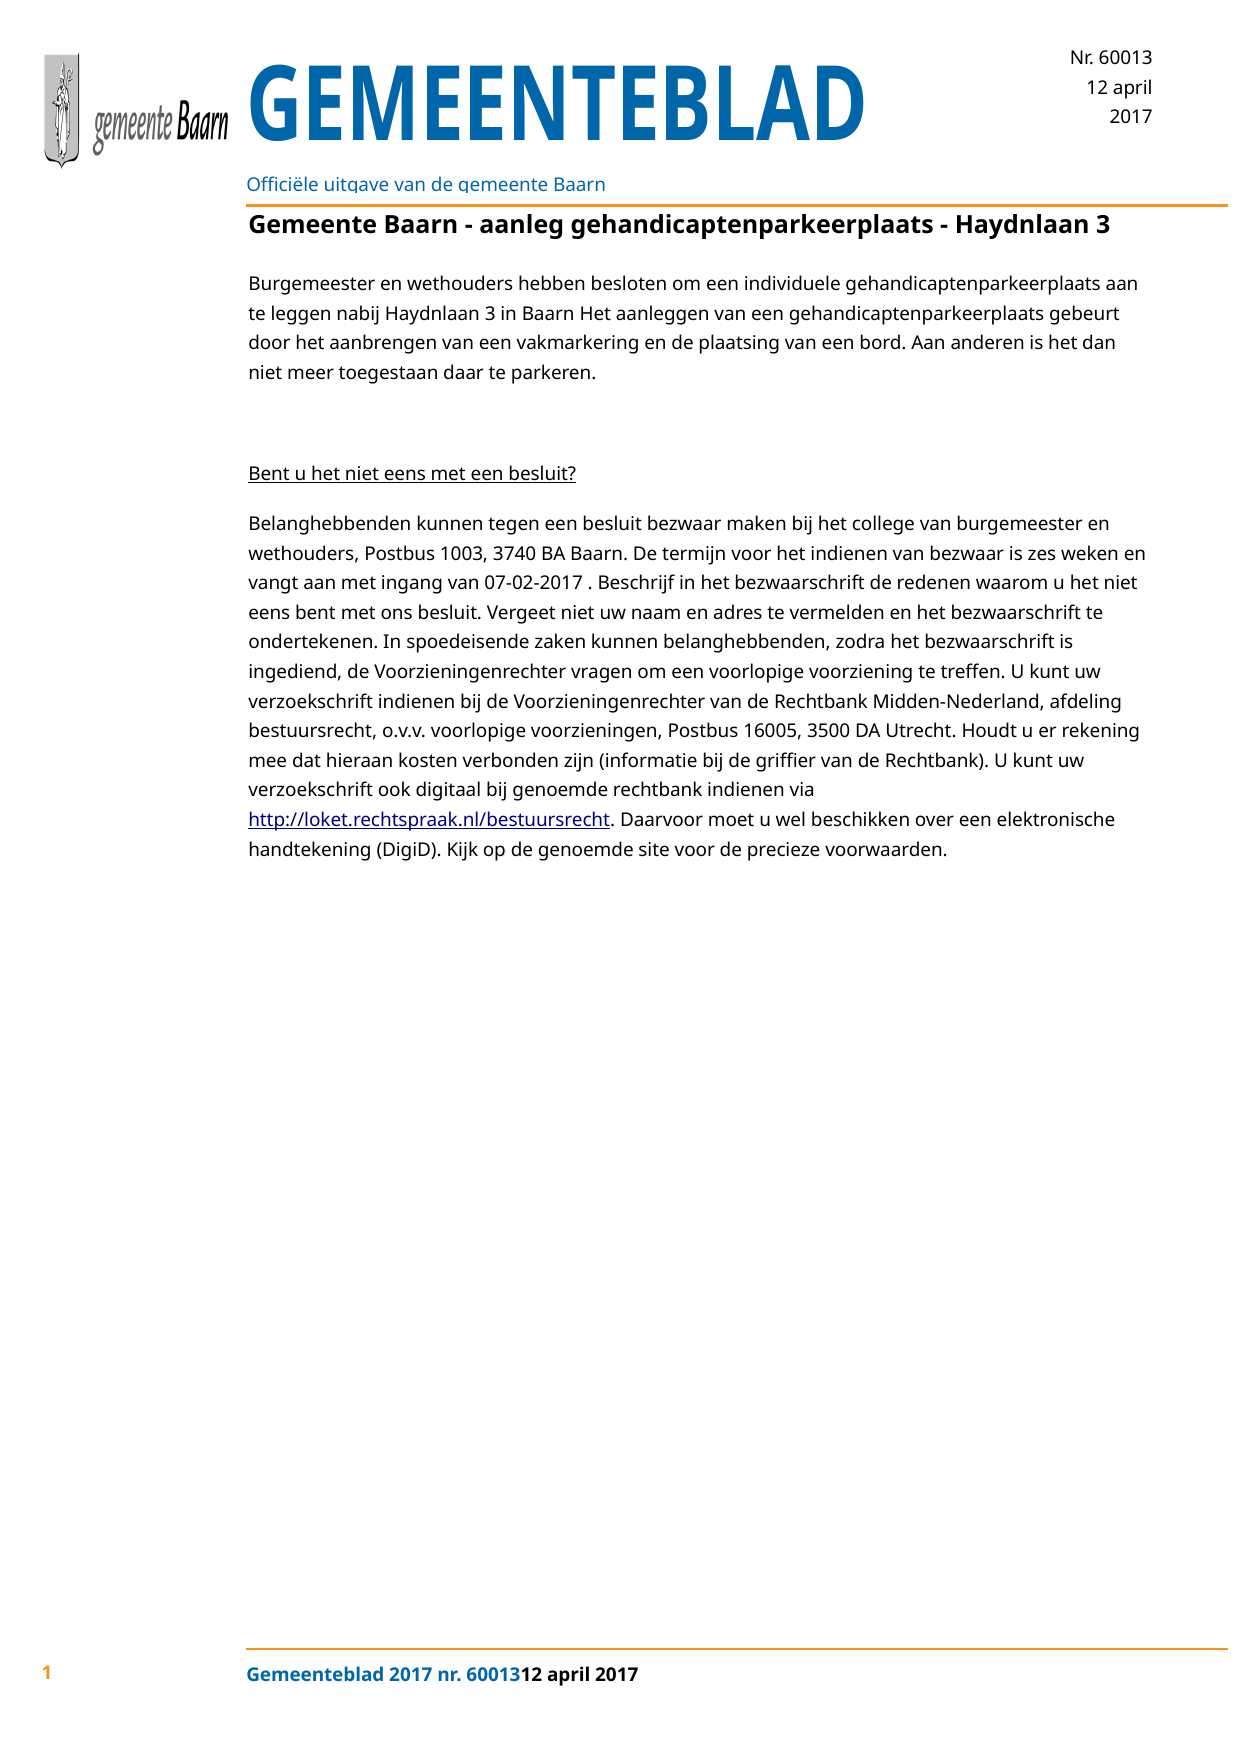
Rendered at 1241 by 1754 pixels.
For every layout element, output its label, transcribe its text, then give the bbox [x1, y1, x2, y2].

text Belanghebbenden kunnen tegen een besluit bezwaar maken bij het college van burgemeester en wethouders, Postbus 1003, 3740 BA Baarn. De termijn voor het indienen van bezwaar is zes weken en vangt aan met ingang van 07-02-2017 . Beschrijf in het bezwaarschrift de redenen waarom u het niet eens bent met ons besluit. Vergeet niet uw naam en adres te vermelden en het bezwaarschrift te ondertekenen. In spoedeisende zaken kunnen belanghebbenden, zodra het bezwaarschrift is ingediend, de Voorzieningenrechter vragen om een voorlopige voorziening te treffen. U kunt uw verzoekschrift indienen bij de Voorzieningenrechter van de Rechtbank Midden-Nederland, afdeling bestuursrecht, o.v.v. voorlopige voorzieningen, Postbus 16005, 3500 DA Utrecht. Houdt u er rekening mee dat hieraan kosten verbonden zijn (informatie bij de griffier van de Rechtbank). U kunt uw verzoekschrift ook digitaal bij genoemde rechtbank indienen via http://loket.rechtspraak.nl/bestuursrecht. Daarvoor moet u wel beschikken over een elektronische handtekening (DigiD). Kijk op de genoemde site voor de precieze voorwaarden. [248, 510, 1152, 861]
text Gemeente Baarn - aanleg gehandicaptenparkeerplaats - Haydnlaan 3 [248, 207, 1152, 241]
picture [41, 47, 231, 172]
text Bent u het niet eens met een besluit? [248, 460, 1152, 486]
text Burgemeester en wethouders hebben besloten om een individuele gehandicaptenparkeerplaats aan te leggen nabij Haydnlaan 3 in Baarn Het aanleggen van een gehandicaptenparkeerplaats gebeurt door het aanbrengen van een vakmarkering en de plaatsing van een bord. Aan anderen is het dan niet meer toegestaan daar te parkeren. [248, 270, 1152, 385]
